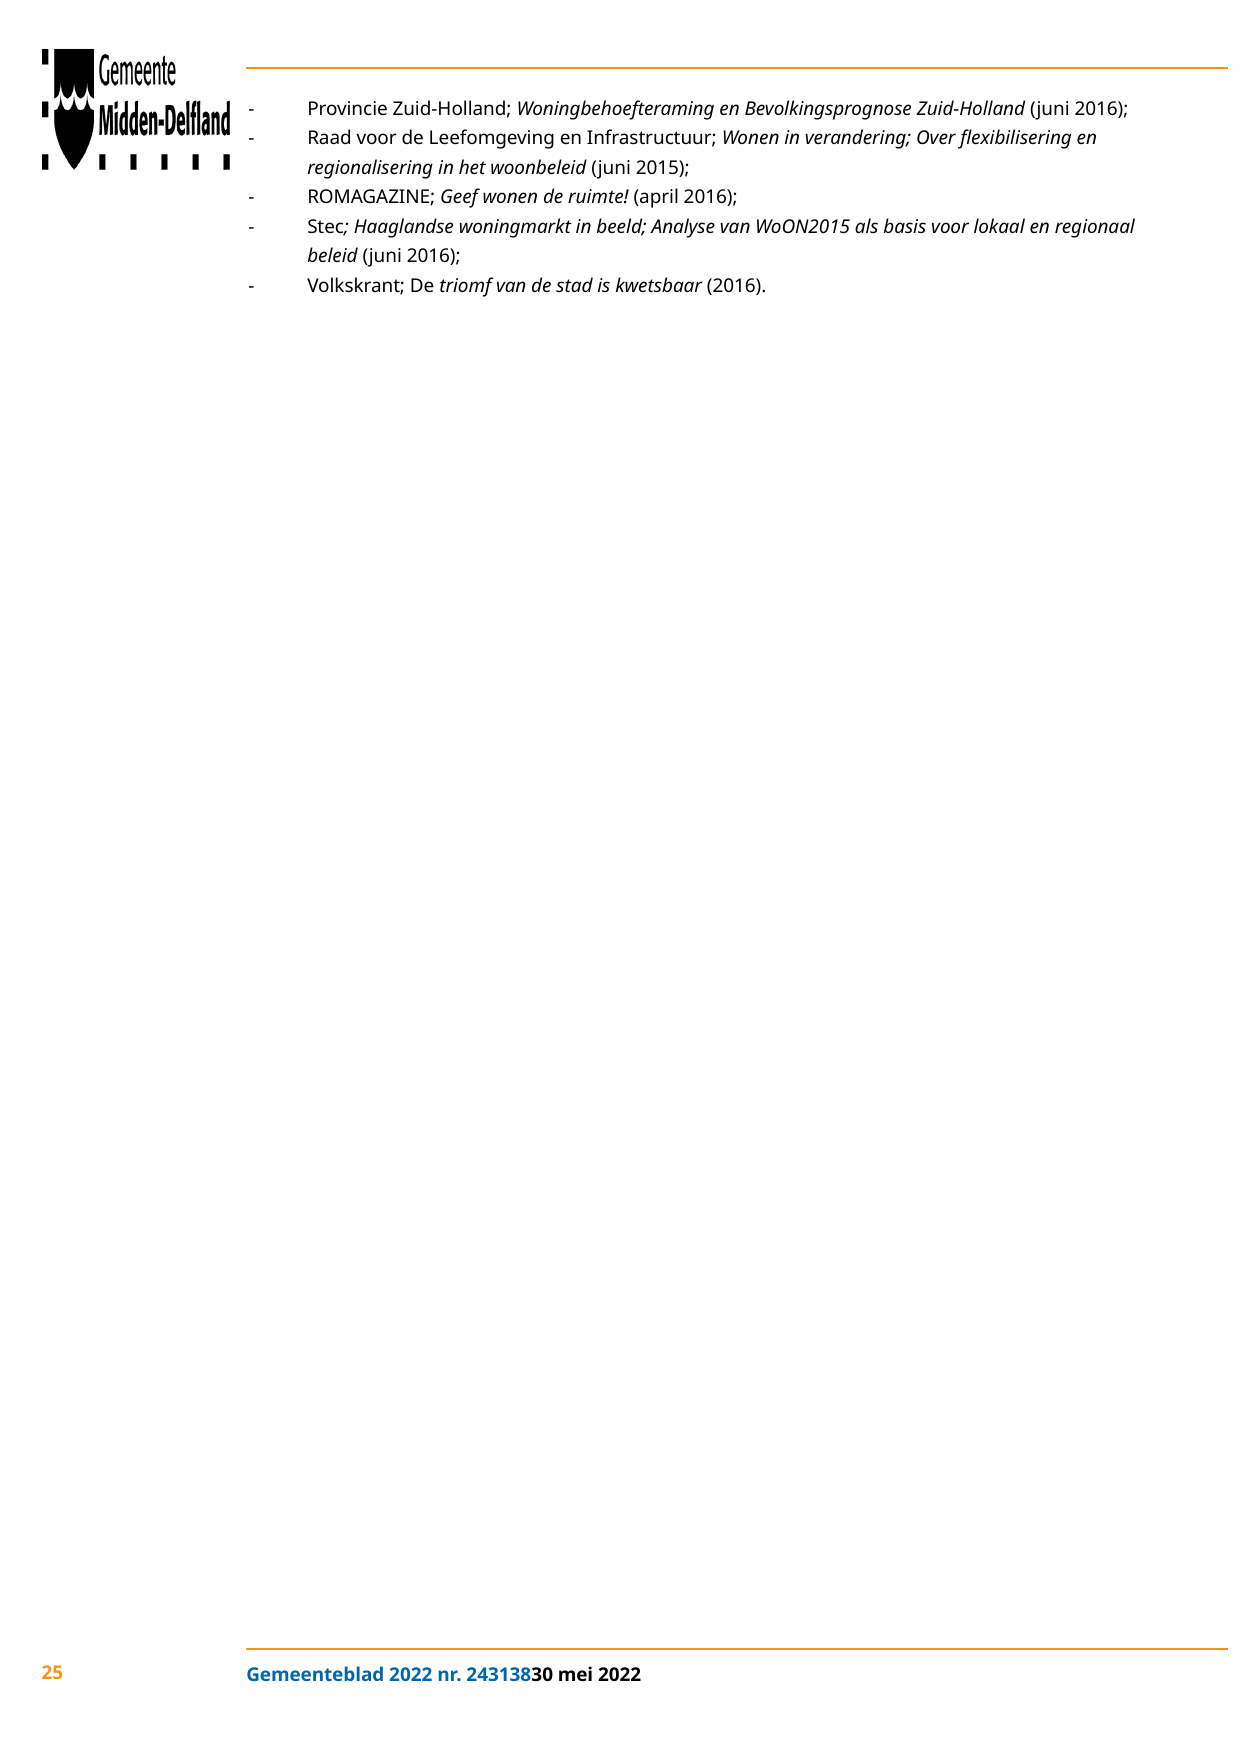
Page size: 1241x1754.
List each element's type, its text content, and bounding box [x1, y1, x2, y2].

list Raad voor de Leefomgeving en Infrastructuur; Wonen in verandering; Over flexibilisering en regionalisering in het woonbeleid (juni 2015); [248, 124, 1152, 180]
list Provincie Zuid-Holland; Woningbehoefteraming en Bevolkingsprognose Zuid-Holland (juni 2016); [248, 95, 1152, 121]
list Stec; Haaglandse woningmarkt in beeld; Analyse van WoON2015 als basis voor lokaal en regionaal beleid (juni 2016); [248, 213, 1152, 268]
list ROMAGAZINE; Geef wonen de ruimte! (april 2016); [248, 183, 1152, 209]
list Volkskrant; De triomf van de stad is kwetsbaar (2016). [248, 272, 1152, 298]
picture [41, 47, 231, 172]
